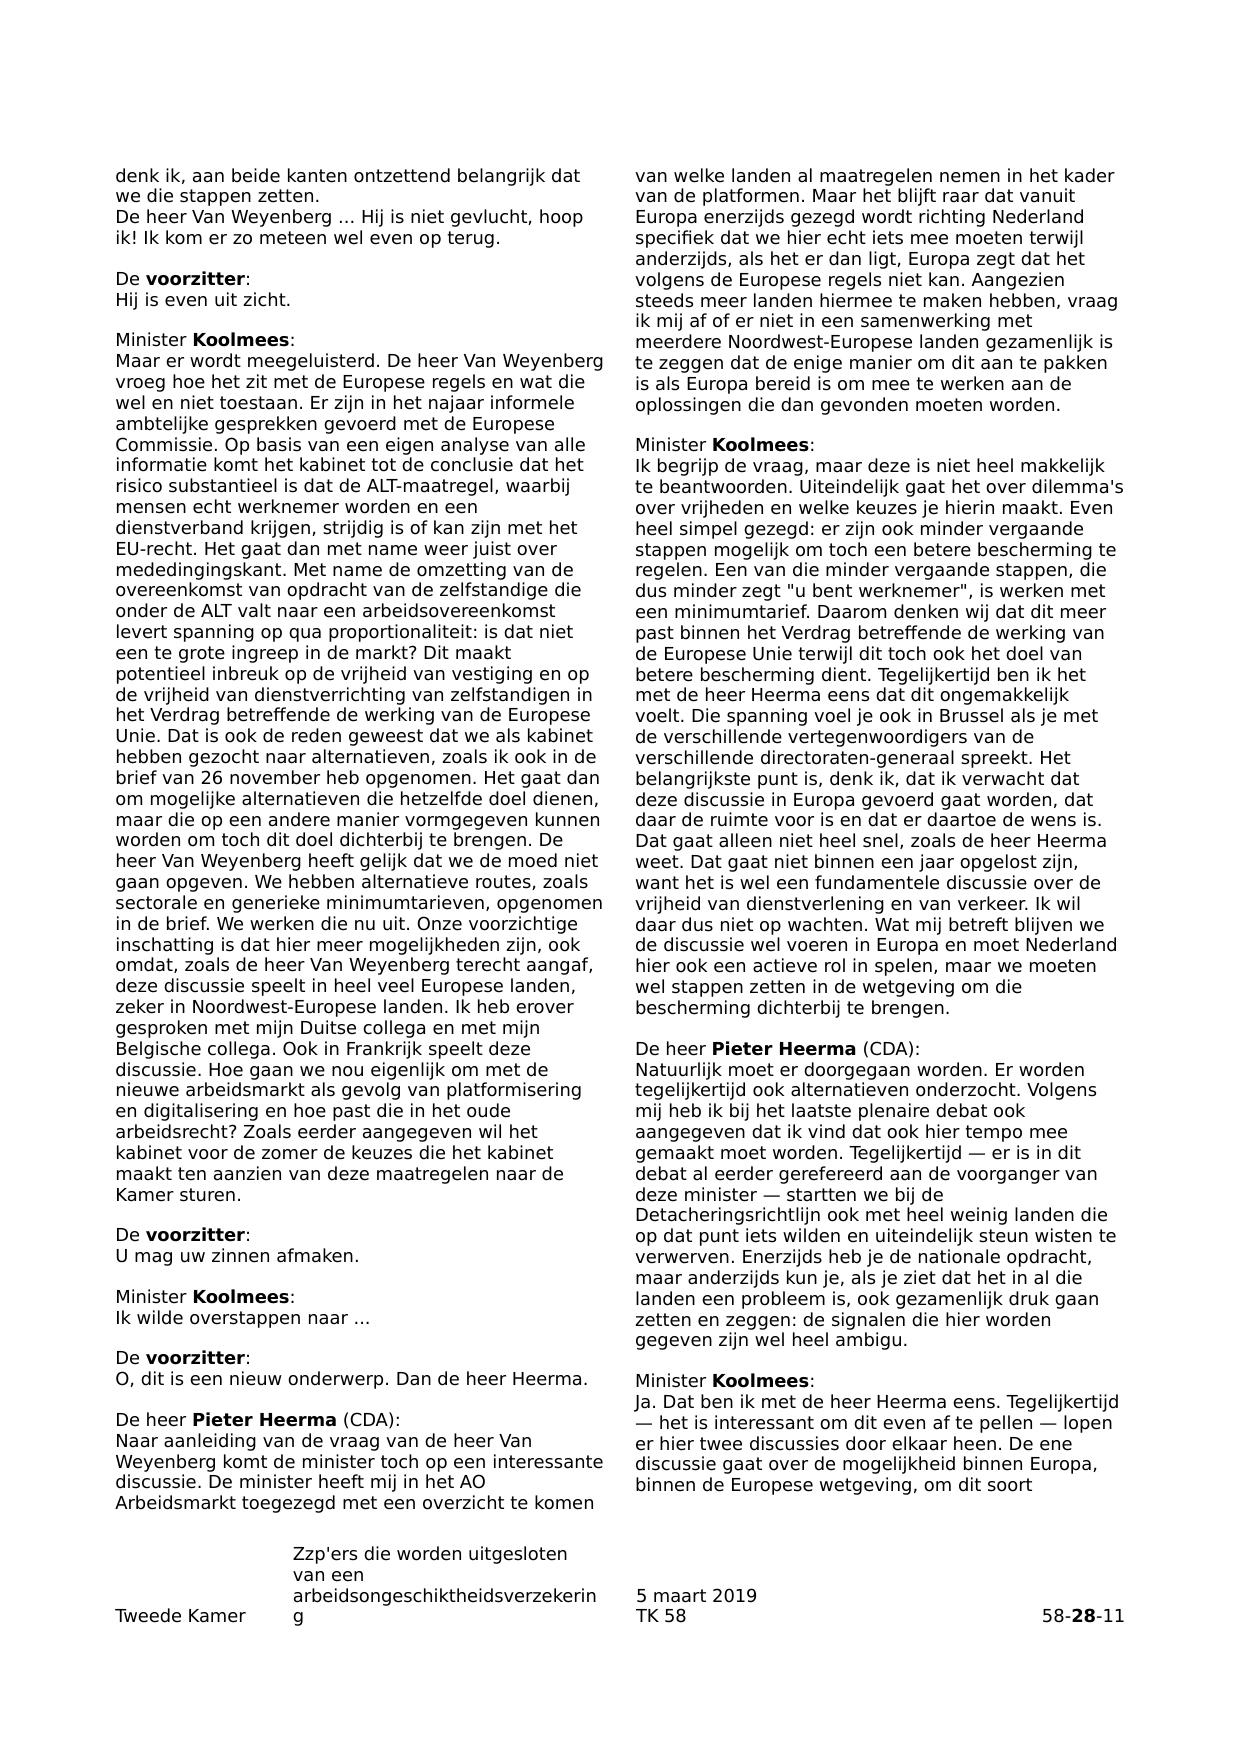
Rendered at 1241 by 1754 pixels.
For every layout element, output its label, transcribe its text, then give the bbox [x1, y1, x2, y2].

text De heer Pieter Heerma (CDA): [635, 1038, 1125, 1059]
text Ik begrijp de vraag, maar deze is niet heel makkelijk te beantwoorden. Uiteindelijk gaat het over dilemma's over vrijheden en welke keuzes je hierin maakt. Even heel simpel gezegd: er zijn ook minder vergaande stappen mogelijk om toch een betere bescherming te regelen. Een van die minder vergaande stappen, die dus minder zegt "u bent werknemer", is werken met een minimumtarief. Daarom denken wij dat dit meer past binnen het Verdrag betreffende de werking van de Europese Unie terwijl dit toch ook het doel van betere bescherming dient. Tegelijkertijd ben ik het met de heer Heerma eens dat dit ongemakkelijk voelt. Die spanning voel je ook in Brussel als je met de verschillende vertegenwoordigers van de verschillende directoraten-generaal spreekt. Het belangrijkste punt is, denk ik, dat ik verwacht dat deze discussie in Europa gevoerd gaat worden, dat daar de ruimte voor is en dat er daartoe de wens is. Dat gaat alleen niet heel snel, zoals de heer Heerma weet. Dat gaat niet binnen een jaar opgelost zijn, want het is wel een fundamentele discussie over de vrijheid van dienstverlening en van verkeer. Ik wil daar dus niet op wachten. Wat mij betreft blijven we de discussie wel voeren in Europa en moet Nederland hier ook een actieve rol in spelen, maar we moeten wel stappen zetten in de wetgeving om die bescherming dichterbij te brengen. [635, 456, 1125, 1018]
text De voorzitter: [115, 1348, 605, 1369]
text U mag uw zinnen afmaken. [115, 1246, 605, 1267]
text Minister Koolmees: [635, 1371, 1125, 1392]
text van welke landen al maatregelen nemen in het kader van de platformen. Maar het blijft raar dat vanuit Europa enerzijds gezegd wordt richting Nederland specifiek dat we hier echt iets mee moeten terwijl anderzijds, als het er dan ligt, Europa zegt dat het volgens de Europese regels niet kan. Aangezien steeds meer landen hiermee te maken hebben, vraag ik mij af of er niet in een samenwerking met meerdere Noordwest-Europese landen gezamenlijk is te zeggen dat de enige manier om dit aan te pakken is als Europa bereid is om mee te werken aan de oplossingen die dan gevonden moeten worden. [635, 165, 1125, 415]
text Hij is even uit zicht. [115, 289, 605, 310]
text Minister Koolmees: [115, 330, 605, 351]
text Naar aanleiding van de vraag van de heer Van Weyenberg komt de minister toch op een interessante discussie. De minister heeft mij in het AO Arbeidsmarkt toegezegd met een overzicht te komen [115, 1431, 605, 1514]
text De voorzitter: [115, 1225, 605, 1246]
text Natuurlijk moet er doorgegaan worden. Er worden tegelijkertijd ook alternatieven onderzocht. Volgens mij heb ik bij het laatste plenaire debat ook aangegeven dat ik vind dat ook hier tempo mee gemaakt moet worden. Tegelijkertijd — er is in dit debat al eerder gerefereerd aan de voorganger van deze minister — startten we bij de Detacheringsrichtlijn ook met heel weinig landen die op dat punt iets wilden en uiteindelijk steun wisten te verwerven. Enerzijds heb je de nationale opdracht, maar anderzijds kun je, als je ziet dat het in al die landen een probleem is, ook gezamenlijk druk gaan zetten en zeggen: de signalen die hier worden gegeven zijn wel heel ambigu. [635, 1059, 1125, 1351]
text Minister Koolmees: [115, 1287, 605, 1307]
text denk ik, aan beide kanten ontzettend belangrijk dat we die stappen zetten. [115, 165, 605, 207]
text De heer Pieter Heerma (CDA): [115, 1410, 605, 1431]
text Minister Koolmees: [635, 435, 1125, 456]
text Ja. Dat ben ik met de heer Heerma eens. Tegelijkertijd — het is interessant om dit even af te pellen — lopen er hier twee discussies door elkaar heen. De ene discussie gaat over de mogelijkheid binnen Europa, binnen de Europese wetgeving, om dit soort [635, 1392, 1125, 1496]
text De heer Van Weyenberg ... Hij is niet gevlucht, hoop ik! Ik kom er zo meteen wel even op terug. [115, 207, 605, 249]
text Ik wilde overstappen naar ... [115, 1307, 605, 1328]
text O, dit is een nieuw onderwerp. Dan de heer Heerma. [115, 1369, 605, 1390]
text De voorzitter: [115, 269, 605, 289]
text Maar er wordt meegeluisterd. De heer Van Weyenberg vroeg hoe het zit met de Europese regels en wat die wel en niet toestaan. Er zijn in het najaar informele ambtelijke gesprekken gevoerd met de Europese Commissie. Op basis van een eigen analyse van alle informatie komt het kabinet tot de conclusie dat het risico substantieel is dat de ALT-maatregel, waarbij mensen echt werknemer worden en een dienstverband krijgen, strijdig is of kan zijn met het EU-recht. Het gaat dan met name weer juist over mededingingskant. Met name de omzetting van de overeenkomst van opdracht van de zelfstandige die onder de ALT valt naar een arbeidsovereenkomst levert spanning op qua proportionaliteit: is dat niet een te grote ingreep in de markt? Dit maakt potentieel inbreuk op de vrijheid van vestiging en op de vrijheid van dienstverrichting van zelfstandigen in het Verdrag betreffende de werking van de Europese Unie. Dat is ook de reden geweest dat we als kabinet hebben gezocht naar alternatieven, zoals ik ook in de brief van 26 november heb opgenomen. Het gaat dan om mogelijke alternatieven die hetzelfde doel dienen, maar die op een andere manier vormgegeven kunnen worden om toch dit doel dichterbij te brengen. De heer Van Weyenberg heeft gelijk dat we de moed niet gaan opgeven. We hebben alternatieve routes, zoals sectorale en generieke minimumtarieven, opgenomen in de brief. We werken die nu uit. Onze voorzichtige inschatting is dat hier meer mogelijkheden zijn, ook omdat, zoals de heer Van Weyenberg terecht aangaf, deze discussie speelt in heel veel Europese landen, zeker in Noordwest-Europese landen. Ik heb erover gesproken met mijn Duitse collega en met mijn Belgische collega. Ook in Frankrijk speelt deze discussie. Hoe gaan we nou eigenlijk om met de nieuwe arbeidsmarkt als gevolg van platformisering en digitalisering en hoe past die in het oude arbeidsrecht? Zoals eerder aangegeven wil het kabinet voor de zomer de keuzes die het kabinet maakt ten aanzien van deze maatregelen naar de Kamer sturen. [115, 351, 605, 1205]
